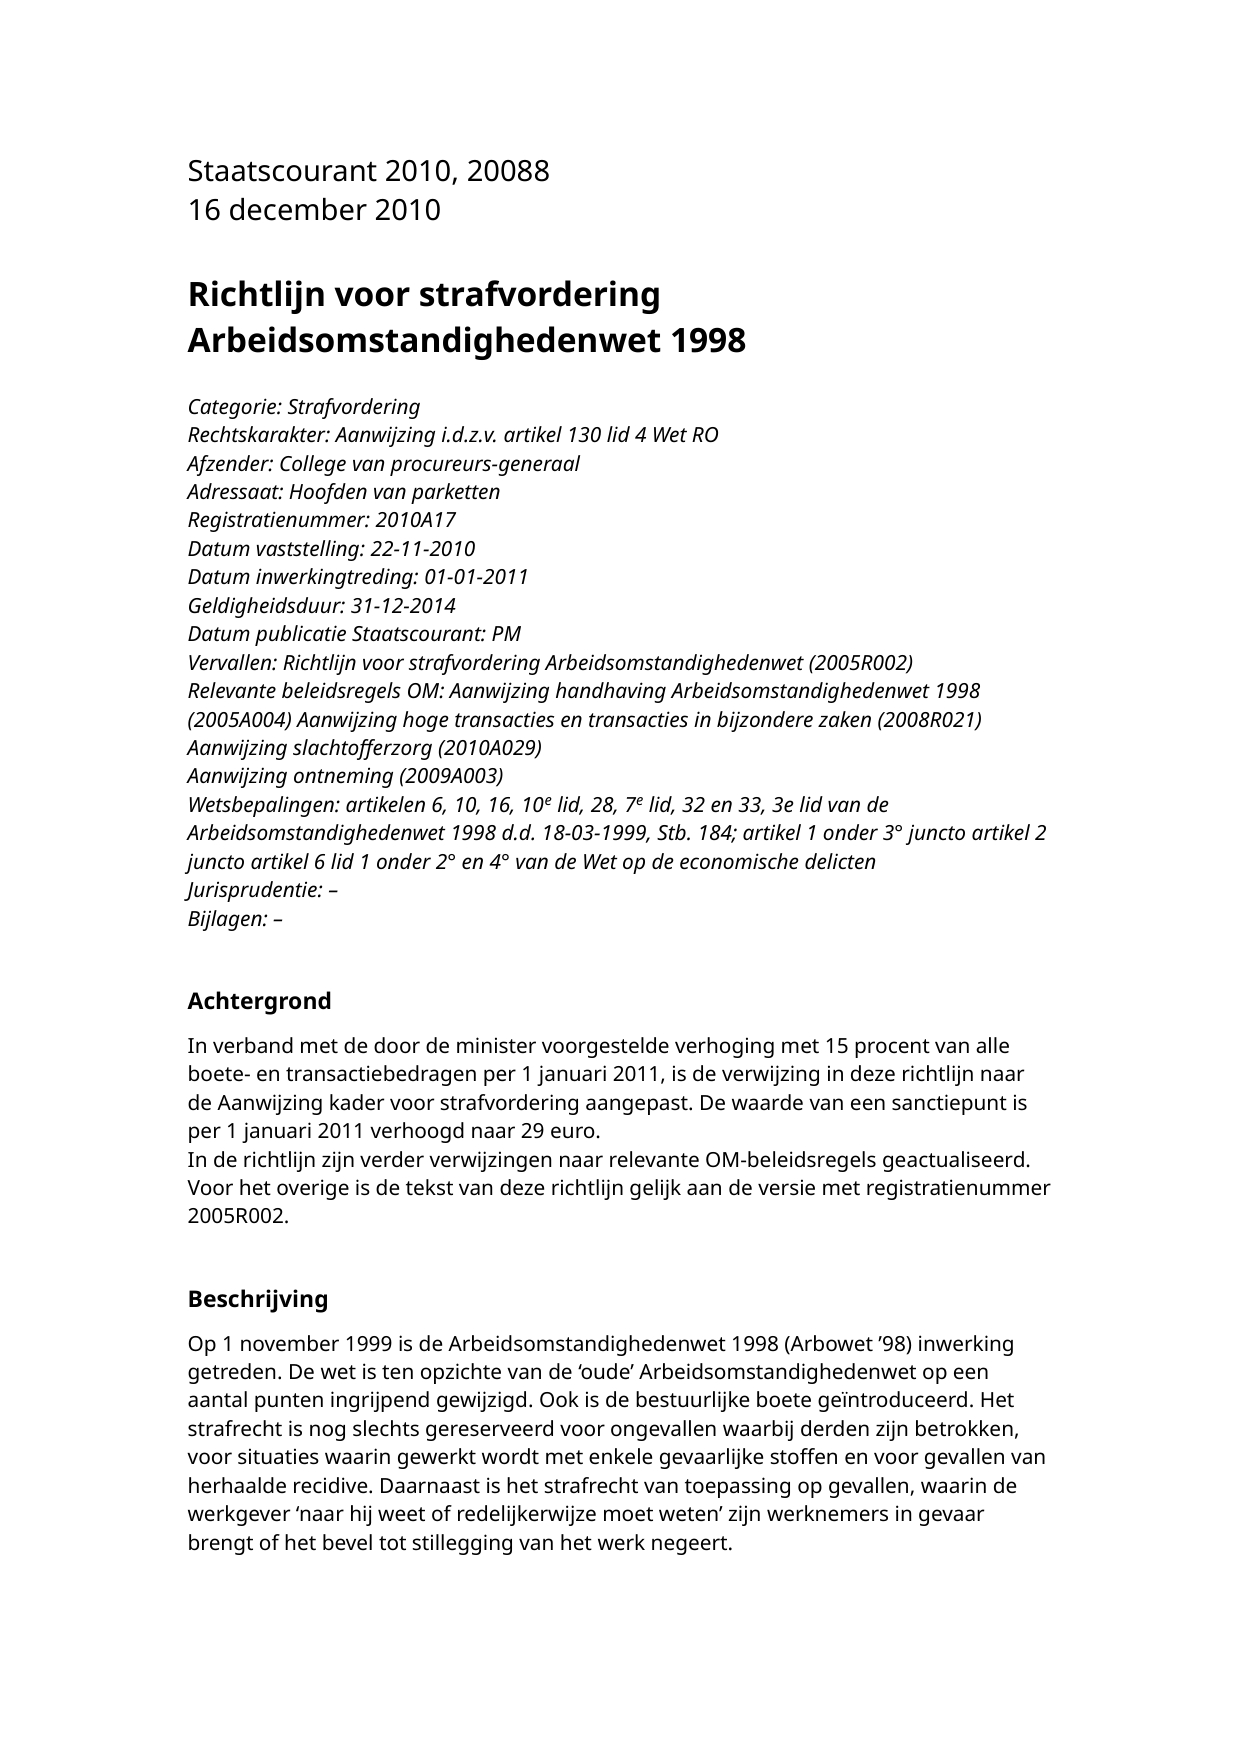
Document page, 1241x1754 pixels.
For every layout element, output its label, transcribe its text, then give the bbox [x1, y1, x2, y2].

text In verband met de door de minister voorgestelde verhoging met 15 procent van alle boete- en transactiebedragen per 1 januari 2011, is de verwijzing in deze richtlijn naar de Aanwijzing kader voor strafvordering aangepast. De waarde van een sanctiepunt is per 1 januari 2011 verhoogd naar 29 euro. [187, 1031, 1053, 1145]
text Geldigheidsduur: 31-12-2014 [187, 591, 1053, 619]
text Aanwijzing slachtofferzorg (2010A029) [187, 733, 1053, 762]
text Wetsbepalingen: artikelen 6, 10, 16, 10e lid, 28, 7e lid, 32 en 33, 3e lid van de Arbeidsomstandighedenwet 1998 d.d. 18-03-1999, Stb. 184; artikel 1 onder 3° juncto artikel 2 juncto artikel 6 lid 1 onder 2° en 4° van de Wet op de economische delicten [187, 790, 1053, 875]
text Afzender: College van procureurs-generaal [187, 449, 1053, 477]
text Jurisprudentie: – [187, 875, 1053, 904]
text Bijlagen: – [187, 904, 1053, 932]
text Datum vaststelling: 22-11-2010 [187, 534, 1053, 562]
text In de richtlijn zijn verder verwijzingen naar relevante OM-beleidsregels geactualiseerd. Voor het overige is de tekst van deze richtlijn gelijk aan de versie met registratienummer 2005R002. [187, 1145, 1053, 1230]
text Adressaat: Hoofden van parketten [187, 477, 1053, 506]
text Aanwijzing ontneming (2009A003) [187, 762, 1053, 790]
text 16 december 2010 [187, 190, 1053, 229]
text Vervallen: Richtlijn voor strafvordering Arbeidsomstandighedenwet (2005R002) [187, 648, 1053, 676]
text Rechtskarakter: Aanwijzing i.d.z.v. artikel 130 lid 4 Wet RO [187, 420, 1053, 449]
subtitle Achtergrond [187, 985, 1053, 1016]
text Relevante beleidsregels OM: Aanwijzing handhaving Arbeidsomstandighedenwet 1998 (2005A004) Aanwijzing hoge transacties en transacties in bijzondere zaken (2008R021) [187, 676, 1053, 733]
text Datum publicatie Staatscourant: PM [187, 619, 1053, 648]
subtitle Richtlijn voor strafvordering Arbeidsomstandighedenwet 1998 [187, 271, 1053, 362]
text Op 1 november 1999 is de Arbeidsomstandighedenwet 1998 (Arbowet ’98) inwerking getreden. De wet is ten opzichte van de ‘oude’ Arbeidsomstandighedenwet op een aantal punten ingrijpend gewijzigd. Ook is de bestuurlijke boete geïntroduceerd. Het strafrecht is nog slechts gereserveerd voor ongevallen waarbij derden zijn betrokken, voor situaties waarin gewerkt wordt met enkele gevaarlijke stoffen en voor gevallen van herhaalde recidive. Daarnaast is het strafrecht van toepassing op gevallen, waarin de werkgever ‘naar hij weet of redelijkerwijze moet weten’ zijn werknemers in gevaar brengt of het bevel tot stillegging van het werk negeert. [187, 1329, 1053, 1556]
subtitle Beschrijving [187, 1282, 1053, 1314]
text Registratienummer: 2010A17 [187, 506, 1053, 534]
text Datum inwerkingtreding: 01-01-2011 [187, 562, 1053, 591]
text Staatscourant 2010, 20088 [187, 150, 1053, 190]
text Categorie: Strafvordering [187, 392, 1053, 420]
